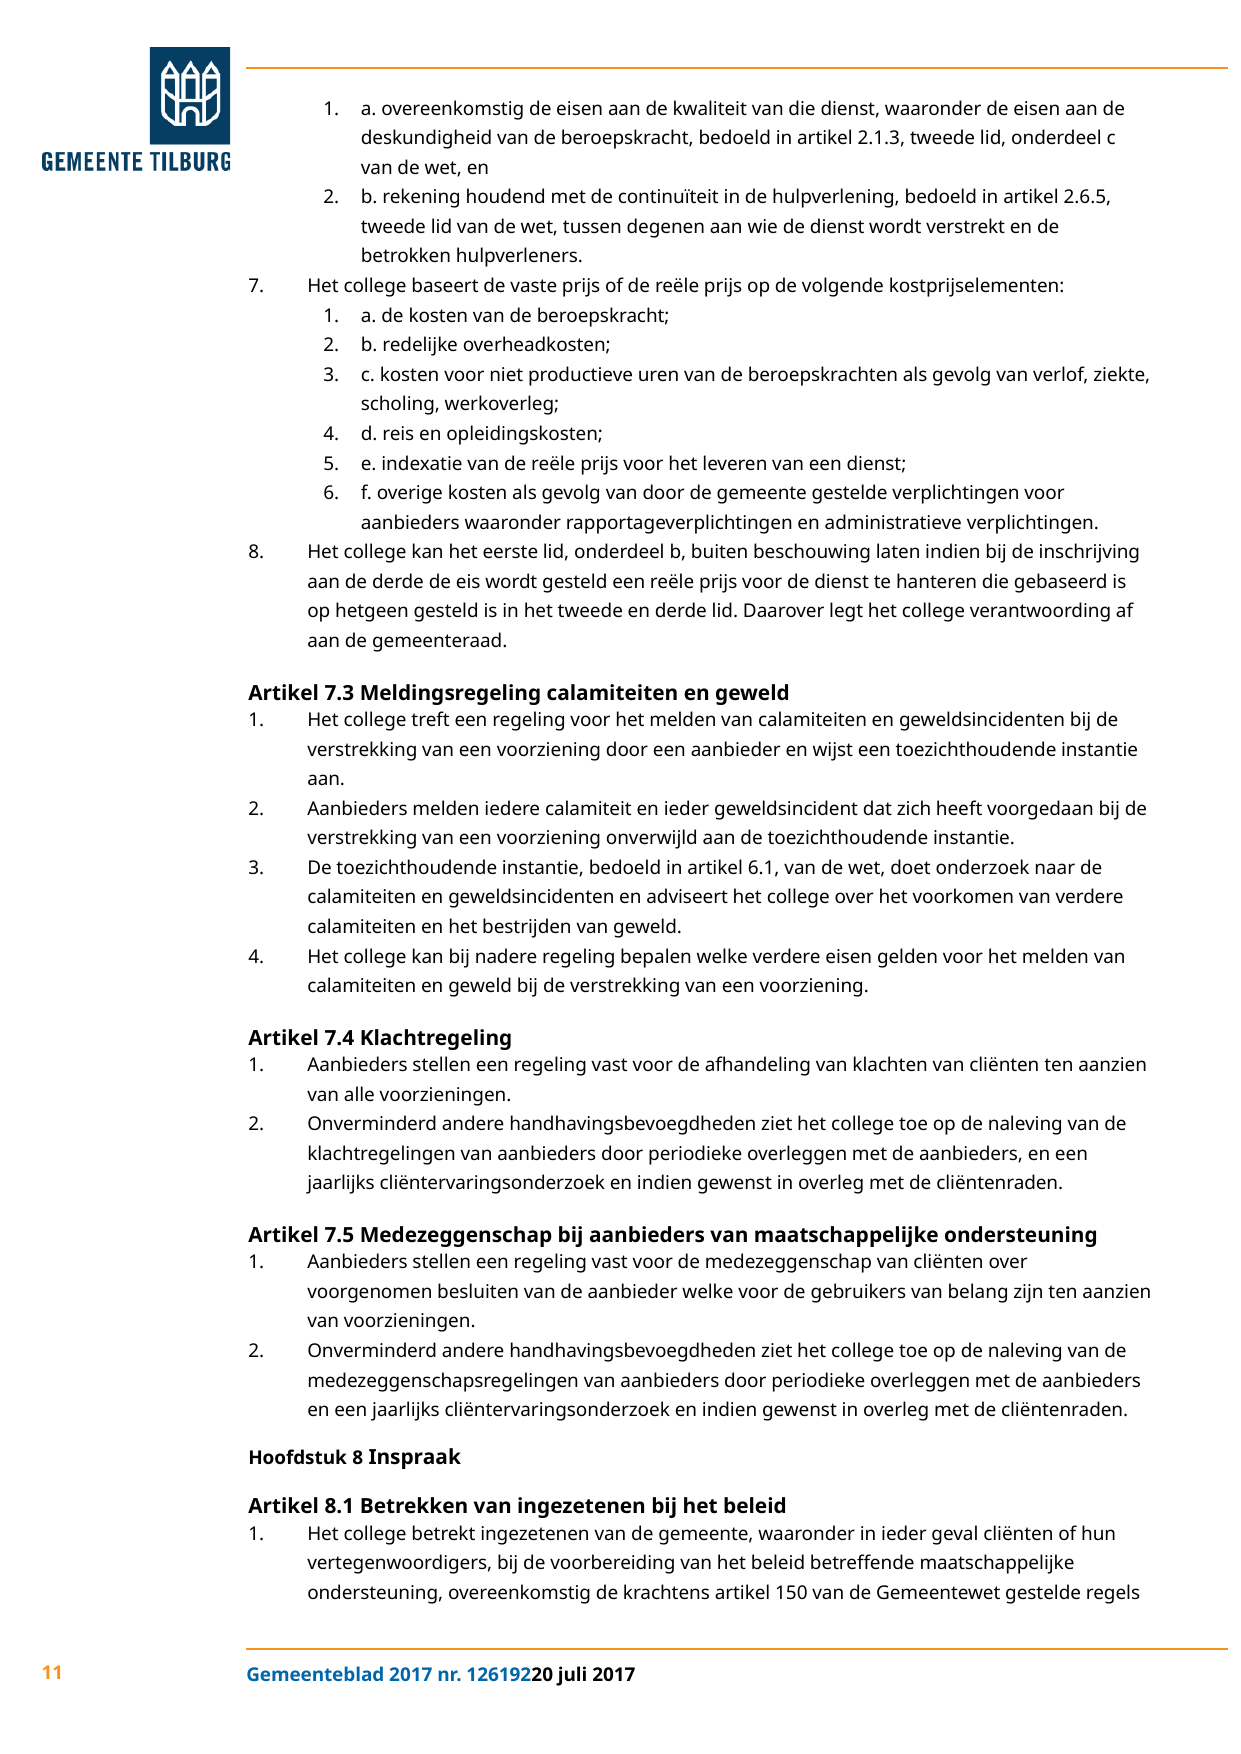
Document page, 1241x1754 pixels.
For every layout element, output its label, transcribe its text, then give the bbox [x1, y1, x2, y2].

list Het college treft een regeling voor het melden van calamiteiten en geweldsincidenten bij de verstrekking van een voorziening door een aanbieder en wijst een toezichthoudende instantie aan. [248, 706, 1152, 791]
list b. redelijke overheadkosten; [323, 331, 1152, 357]
list b. rekening houdend met de continuïteit in de hulpverlening, bedoeld in artikel 2.6.5, tweede lid van de wet, tussen degenen aan wie de dienst wordt verstrekt en de betrokken hulpverleners. [323, 183, 1152, 268]
text Artikel 7.4 Klachtregeling [248, 1023, 1152, 1051]
list Het college baseert de vaste prijs of de reële prijs op de volgende kostprijselementen: [248, 272, 1152, 298]
list c. kosten voor niet productieve uren van de beroepskrachten als gevolg van verlof, ziekte, scholing, werkoverleg; [323, 361, 1152, 416]
text Artikel 7.3 Meldingsregeling calamiteiten en geweld [248, 678, 1152, 706]
list Aanbieders melden iedere calamiteit en ieder geweldsincident dat zich heeft voorgedaan bij de verstrekking van een voorziening onverwijld aan de toezichthoudende instantie. [248, 795, 1152, 850]
list De toezichthoudende instantie, bedoeld in artikel 6.1, van de wet, doet onderzoek naar de calamiteiten en geweldsincidenten en adviseert het college over het voorkomen van verdere calamiteiten en het bestrijden van geweld. [248, 854, 1152, 939]
list Het college kan het eerste lid, onderdeel b, buiten beschouwing laten indien bij de inschrijving aan de derde de eis wordt gesteld een reële prijs voor de dienst te hanteren die gebaseerd is op hetgeen gesteld is in het tweede en derde lid. Daarover legt het college verantwoording af aan de gemeenteraad. [248, 538, 1152, 653]
list Aanbieders stellen een regeling vast voor de afhandeling van klachten van cliënten ten aanzien van alle voorzieningen. [248, 1051, 1152, 1107]
text Artikel 8.1 Betrekken van ingezetenen bij het beleid [248, 1491, 1152, 1520]
list d. reis en opleidingskosten; [323, 420, 1152, 446]
list Onverminderd andere handhavingsbevoegdheden ziet het college toe op de naleving van de medezeggenschapsregelingen van aanbieders door periodieke overleggen met de aanbieders en een jaarlijks cliëntervaringsonderzoek en indien gewenst in overleg met de cliëntenraden. [248, 1337, 1152, 1422]
list Onverminderd andere handhavingsbevoegdheden ziet het college toe op de naleving van de klachtregelingen van aanbieders door periodieke overleggen met de aanbieders, en een jaarlijks cliëntervaringsonderzoek en indien gewenst in overleg met de cliëntenraden. [248, 1110, 1152, 1195]
picture [41, 47, 231, 172]
list a. de kosten van de beroepskracht; [323, 302, 1152, 328]
list Het college betrekt ingezetenen van de gemeente, waaronder in ieder geval cliënten of hun vertegenwoordigers, bij de voorbereiding van het beleid betreffende maatschappelijke ondersteuning, overeenkomstig de krachtens artikel 150 van de Gemeentewet gestelde regels [248, 1520, 1152, 1604]
list Aanbieders stellen een regeling vast voor de medezeggenschap van cliënten over voorgenomen besluiten van de aanbieder welke voor de gebruikers van belang zijn ten aanzien van voorzieningen. [248, 1248, 1152, 1333]
text Hoofdstuk 8 Inspraak [248, 1442, 1152, 1470]
list e. indexatie van de reële prijs voor het leveren van een dienst; [323, 450, 1152, 476]
list a. overeenkomstig de eisen aan de kwaliteit van die dienst, waaronder de eisen aan de deskundigheid van de beroepskracht, bedoeld in artikel 2.1.3, tweede lid, onderdeel c van de wet, en [323, 95, 1152, 180]
text Artikel 7.5 Medezeggenschap bij aanbieders van maatschappelijke ondersteuning [248, 1220, 1152, 1248]
list Het college kan bij nadere regeling bepalen welke verdere eisen gelden voor het melden van calamiteiten en geweld bij de verstrekking van een voorziening. [248, 943, 1152, 998]
list f. overige kosten als gevolg van door de gemeente gestelde verplichtingen voor aanbieders waaronder rapportageverplichtingen en administratieve verplichtingen. [323, 479, 1152, 535]
